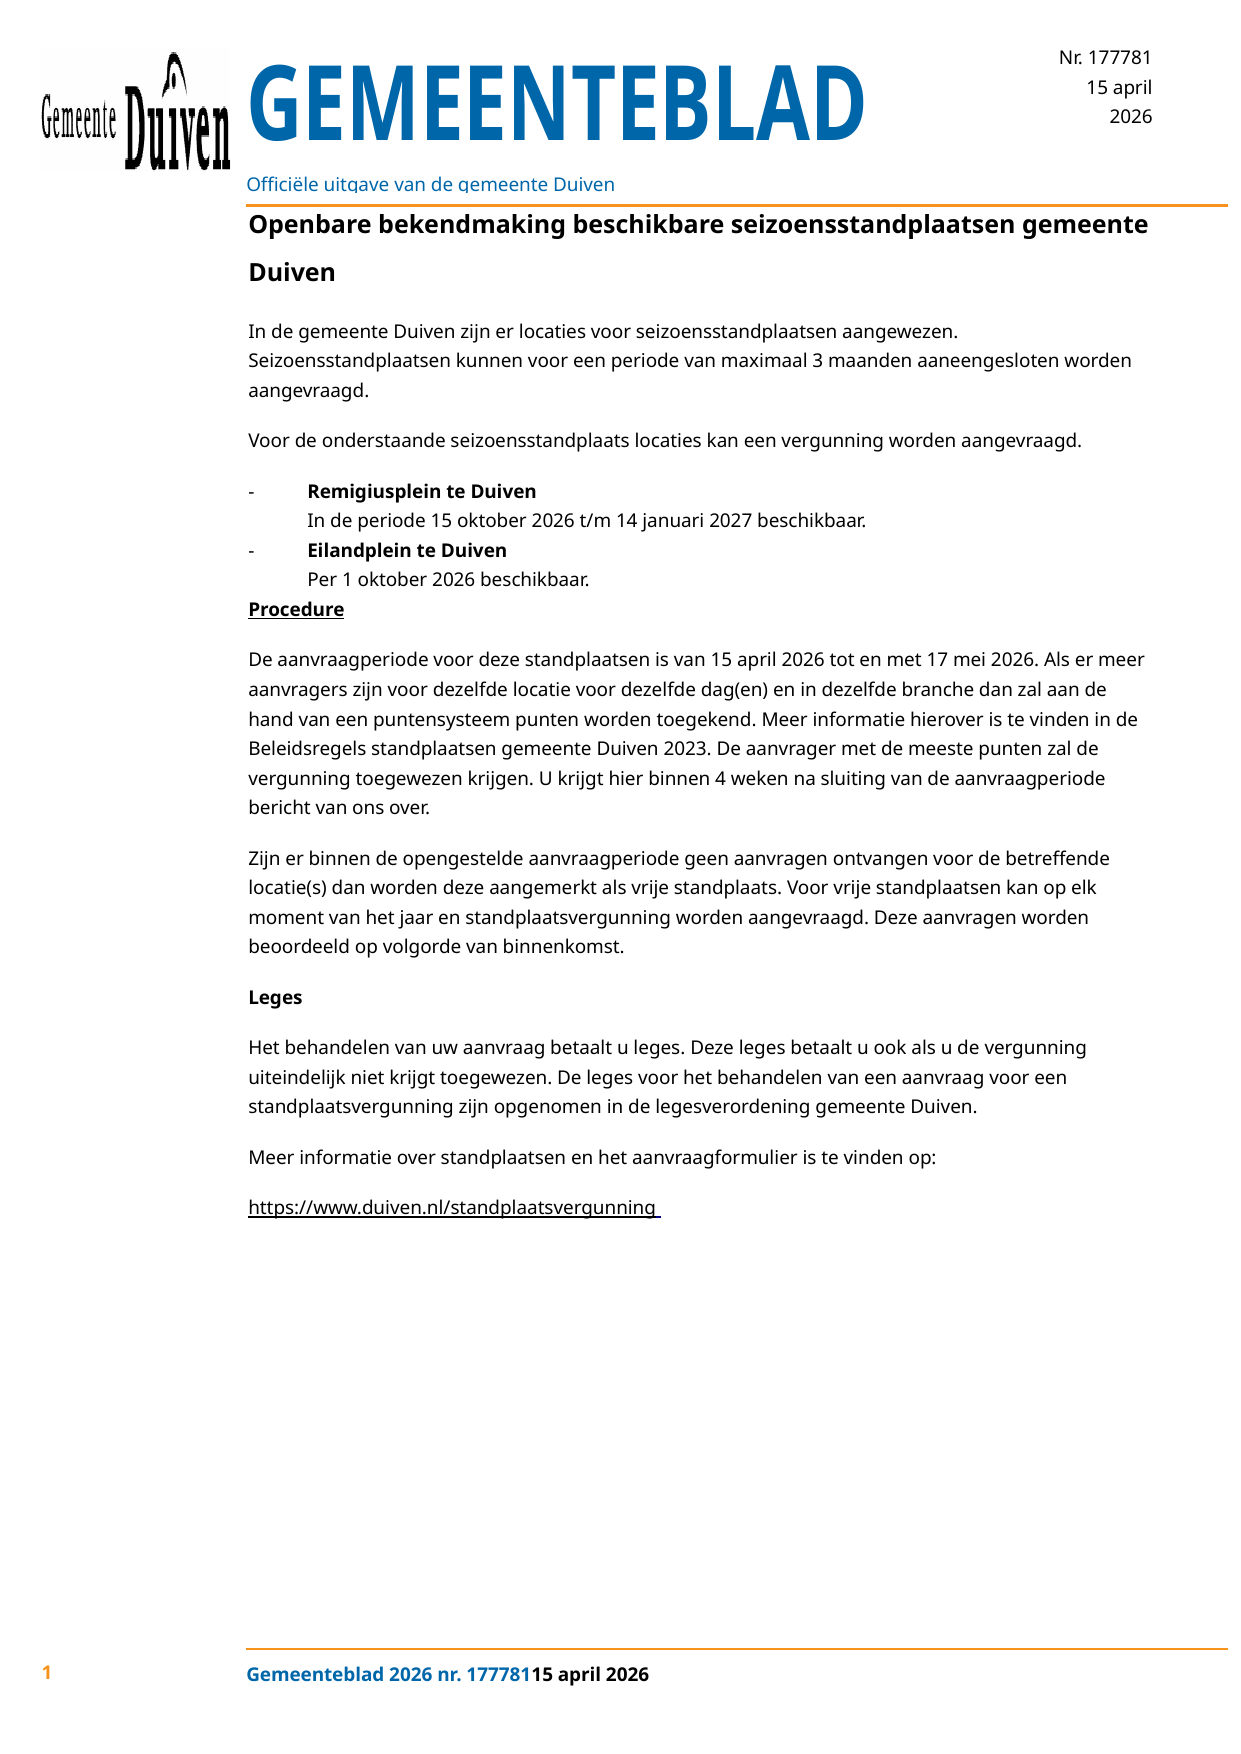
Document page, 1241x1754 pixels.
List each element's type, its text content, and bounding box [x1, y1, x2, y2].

text Openbare bekendmaking beschikbare seizoensstandplaatsen gemeente Duiven [248, 207, 1152, 288]
list Per 1 oktober 2026 beschikbaar. [248, 567, 1152, 592]
list In de periode 15 oktober 2026 t/m 14 januari 2027 beschikbaar. [248, 507, 1152, 533]
text In de gemeente Duiven zijn er locaties voor seizoensstandplaatsen aangewezen. Seizoensstandplaatsen kunnen voor een periode van maximaal 3 maanden aaneengesloten worden aangevraagd. [248, 318, 1152, 403]
text Leges [248, 984, 1152, 1010]
text Het behandelen van uw aanvraag betaalt u leges. Deze leges betaalt u ook als u de vergunning uiteindelijk niet krijgt toegewezen. De leges voor het behandelen van een aanvraag voor een standplaatsvergunning zijn opgenomen in de legesverordening gemeente Duiven. [248, 1034, 1152, 1119]
text https://www.duiven.nl/standplaatsvergunning [248, 1194, 1152, 1220]
text Meer informatie over standplaatsen en het aanvraagformulier is te vinden op: [248, 1144, 1152, 1170]
list Remigiusplein te Duiven [248, 478, 1152, 504]
picture [41, 47, 231, 172]
text Zijn er binnen de opengestelde aanvraagperiode geen aanvragen ontvangen voor de betreffende locatie(s) dan worden deze aangemerkt als vrije standplaats. Voor vrije standplaatsen kan op elk moment van het jaar en standplaatsvergunning worden aangevraagd. Deze aanvragen worden beoordeeld op volgorde van binnenkomst. [248, 845, 1152, 959]
text Procedure [248, 596, 1152, 622]
text De aanvraagperiode voor deze standplaatsen is van 15 april 2026 tot en met 17 mei 2026. Als er meer aanvragers zijn voor dezelfde locatie voor dezelfde dag(en) en in dezelfde branche dan zal aan de hand van een puntensysteem punten worden toegekend. Meer informatie hierover is te vinden in de Beleidsregels standplaatsen gemeente Duiven 2023. De aanvrager met de meeste punten zal de vergunning toegewezen krijgen. U krijgt hier binnen 4 weken na sluiting van de aanvraagperiode bericht van ons over. [248, 647, 1152, 820]
text Voor de onderstaande seizoensstandplaats locaties kan een vergunning worden aangevraagd. [248, 427, 1152, 453]
list Eilandplein te Duiven [248, 537, 1152, 563]
